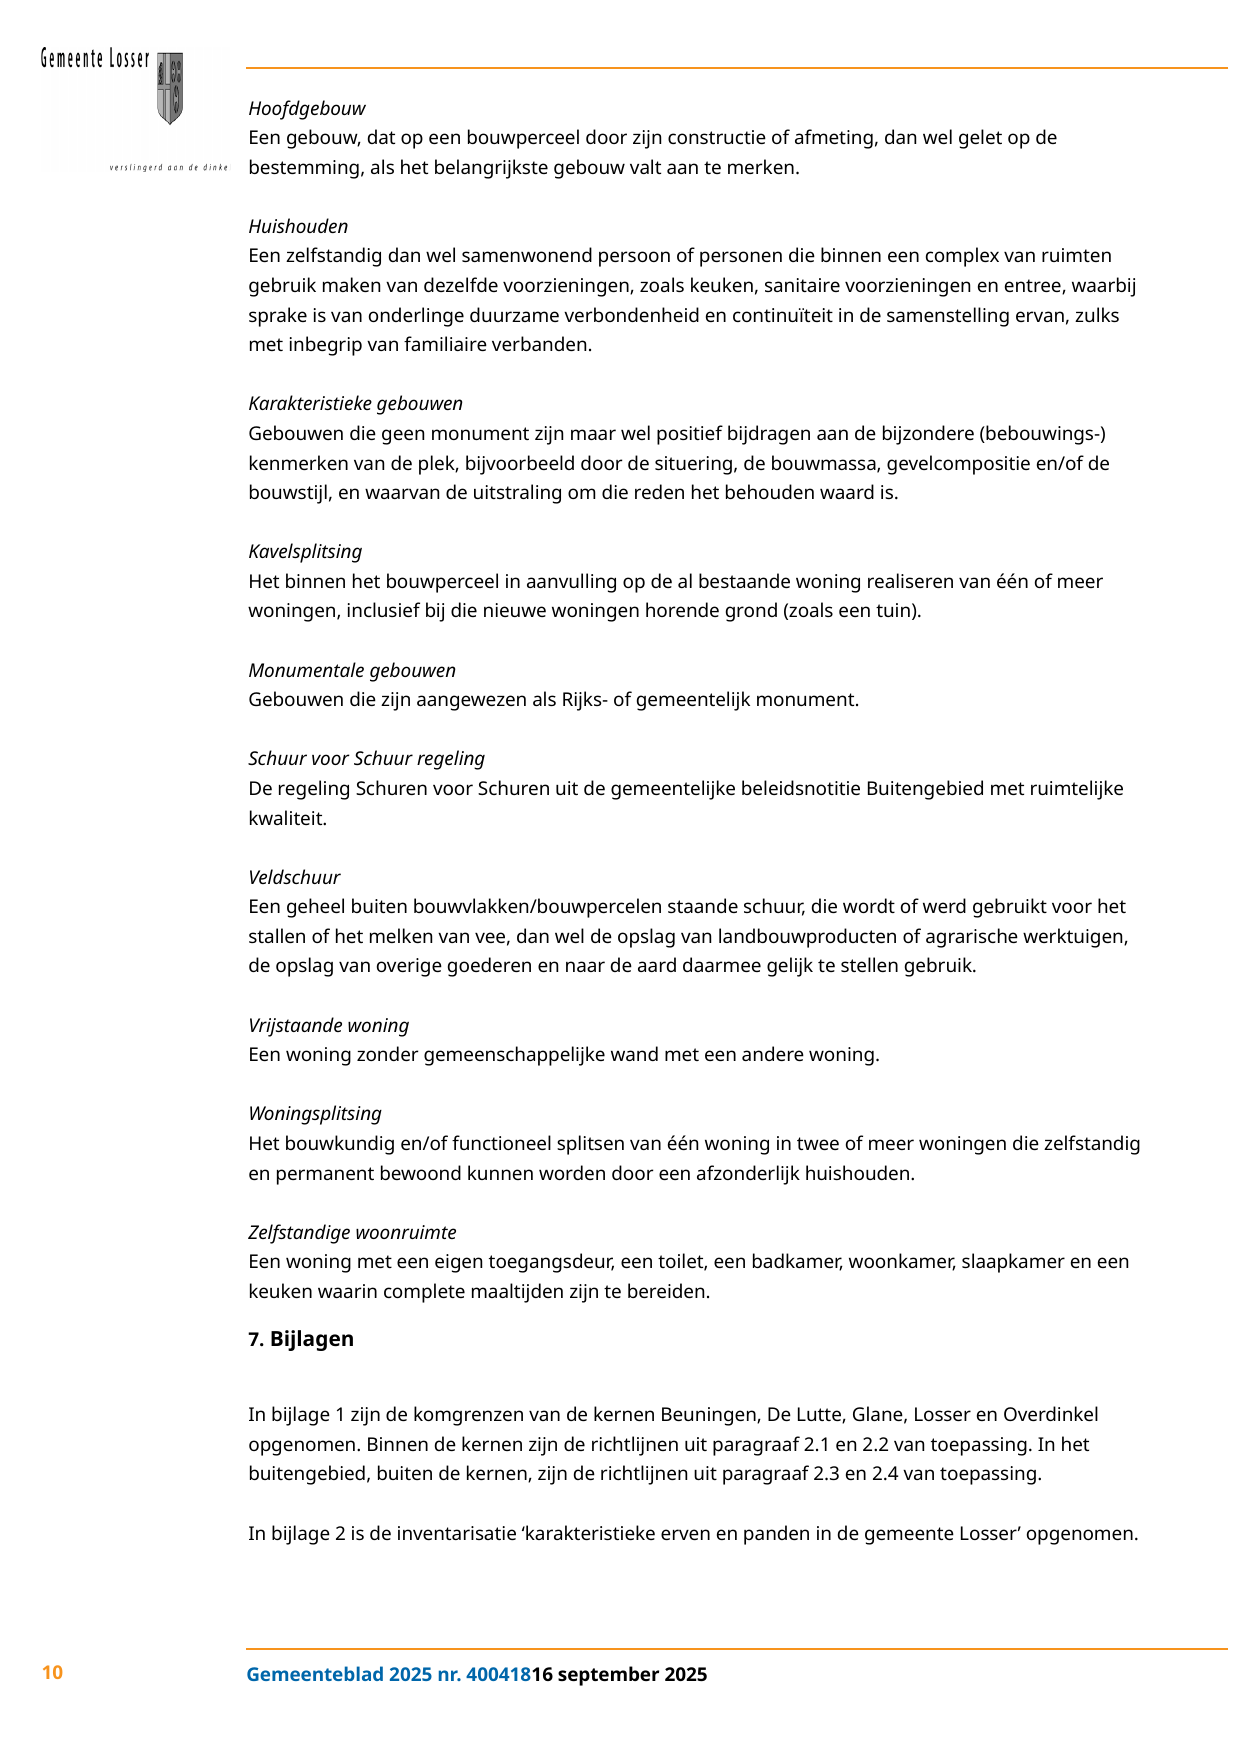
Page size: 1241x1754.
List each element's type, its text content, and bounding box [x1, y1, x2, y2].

text Kavelsplitsing [248, 538, 1152, 564]
text Veldschuur [248, 864, 1152, 890]
text Vrijstaande woning [248, 1012, 1152, 1038]
text Hoofdgebouw [248, 95, 1152, 121]
text Het binnen het bouwperceel in aanvulling op de al bestaande woning realiseren van één of meer woningen, inclusief bij die nieuwe woningen horende grond (zoals een tuin). [248, 568, 1152, 623]
text Gebouwen die zijn aangewezen als Rijks- of gemeentelijk monument. [248, 686, 1152, 712]
text Karakteristieke gebouwen [248, 391, 1152, 416]
text Een gebouw, dat op een bouwperceel door zijn constructie of afmeting, dan wel gelet op de bestemming, als het belangrijkste gebouw valt aan te merken. [248, 124, 1152, 180]
text Huishouden [248, 213, 1152, 239]
text De regeling Schuren voor Schuren uit de gemeentelijke beleidsnotitie Buitengebied met ruimtelijke kwaliteit. [248, 775, 1152, 831]
text Het bouwkundig en/of functioneel splitsen van één woning in twee of meer woningen die zelfstandig en permanent bewoond kunnen worden door een afzonderlijk huishouden. [248, 1130, 1152, 1186]
text In bijlage 1 zijn de komgrenzen van de kernen Beuningen, De Lutte, Glane, Losser en Overdinkel opgenomen. Binnen de kernen zijn de richtlijnen uit paragraaf 2.1 en 2.2 van toepassing. In het buitengebied, buiten de kernen, zijn de richtlijnen uit paragraaf 2.3 en 2.4 van toepassing. [248, 1401, 1152, 1486]
text Zelfstandige woonruimte [248, 1219, 1152, 1245]
text Een woning zonder gemeenschappelijke wand met een andere woning. [248, 1041, 1152, 1067]
text Gebouwen die geen monument zijn maar wel positief bijdragen aan de bijzondere (bebouwings-) kenmerken van de plek, bijvoorbeeld door de situering, de bouwmassa, gevelcompositie en/of de bouwstijl, en waarvan de uitstraling om die reden het behouden waard is. [248, 420, 1152, 505]
text In bijlage 2 is de inventarisatie ‘karakteristieke erven en panden in de gemeente Losser’ opgenomen. [248, 1520, 1152, 1546]
text Een geheel buiten bouwvlakken/bouwpercelen staande schuur, die wordt of werd gebruikt voor het stallen of het melken van vee, dan wel de opslag van landbouwproducten of agrarische werktuigen, de opslag van overige goederen en naar de aard daarmee gelijk te stellen gebruik. [248, 893, 1152, 978]
text Een zelfstandig dan wel samenwonend persoon of personen die binnen een complex van ruimten gebruik maken van dezelfde voorzieningen, zoals keuken, sanitaire voorzieningen en entree, waarbij sprake is van onderlinge duurzame verbondenheid en continuïteit in de samenstelling ervan, zulks met inbegrip van familiaire verbanden. [248, 243, 1152, 357]
text Woningsplitsing [248, 1101, 1152, 1126]
text Schuur voor Schuur regeling [248, 746, 1152, 771]
picture [41, 47, 231, 172]
text Monumentale gebouwen [248, 657, 1152, 683]
text Een woning met een eigen toegangsdeur, een toilet, een badkamer, woonkamer, slaapkamer en een keuken waarin complete maaltijden zijn te bereiden. [248, 1248, 1152, 1304]
text 7. Bijlagen [248, 1324, 1152, 1352]
